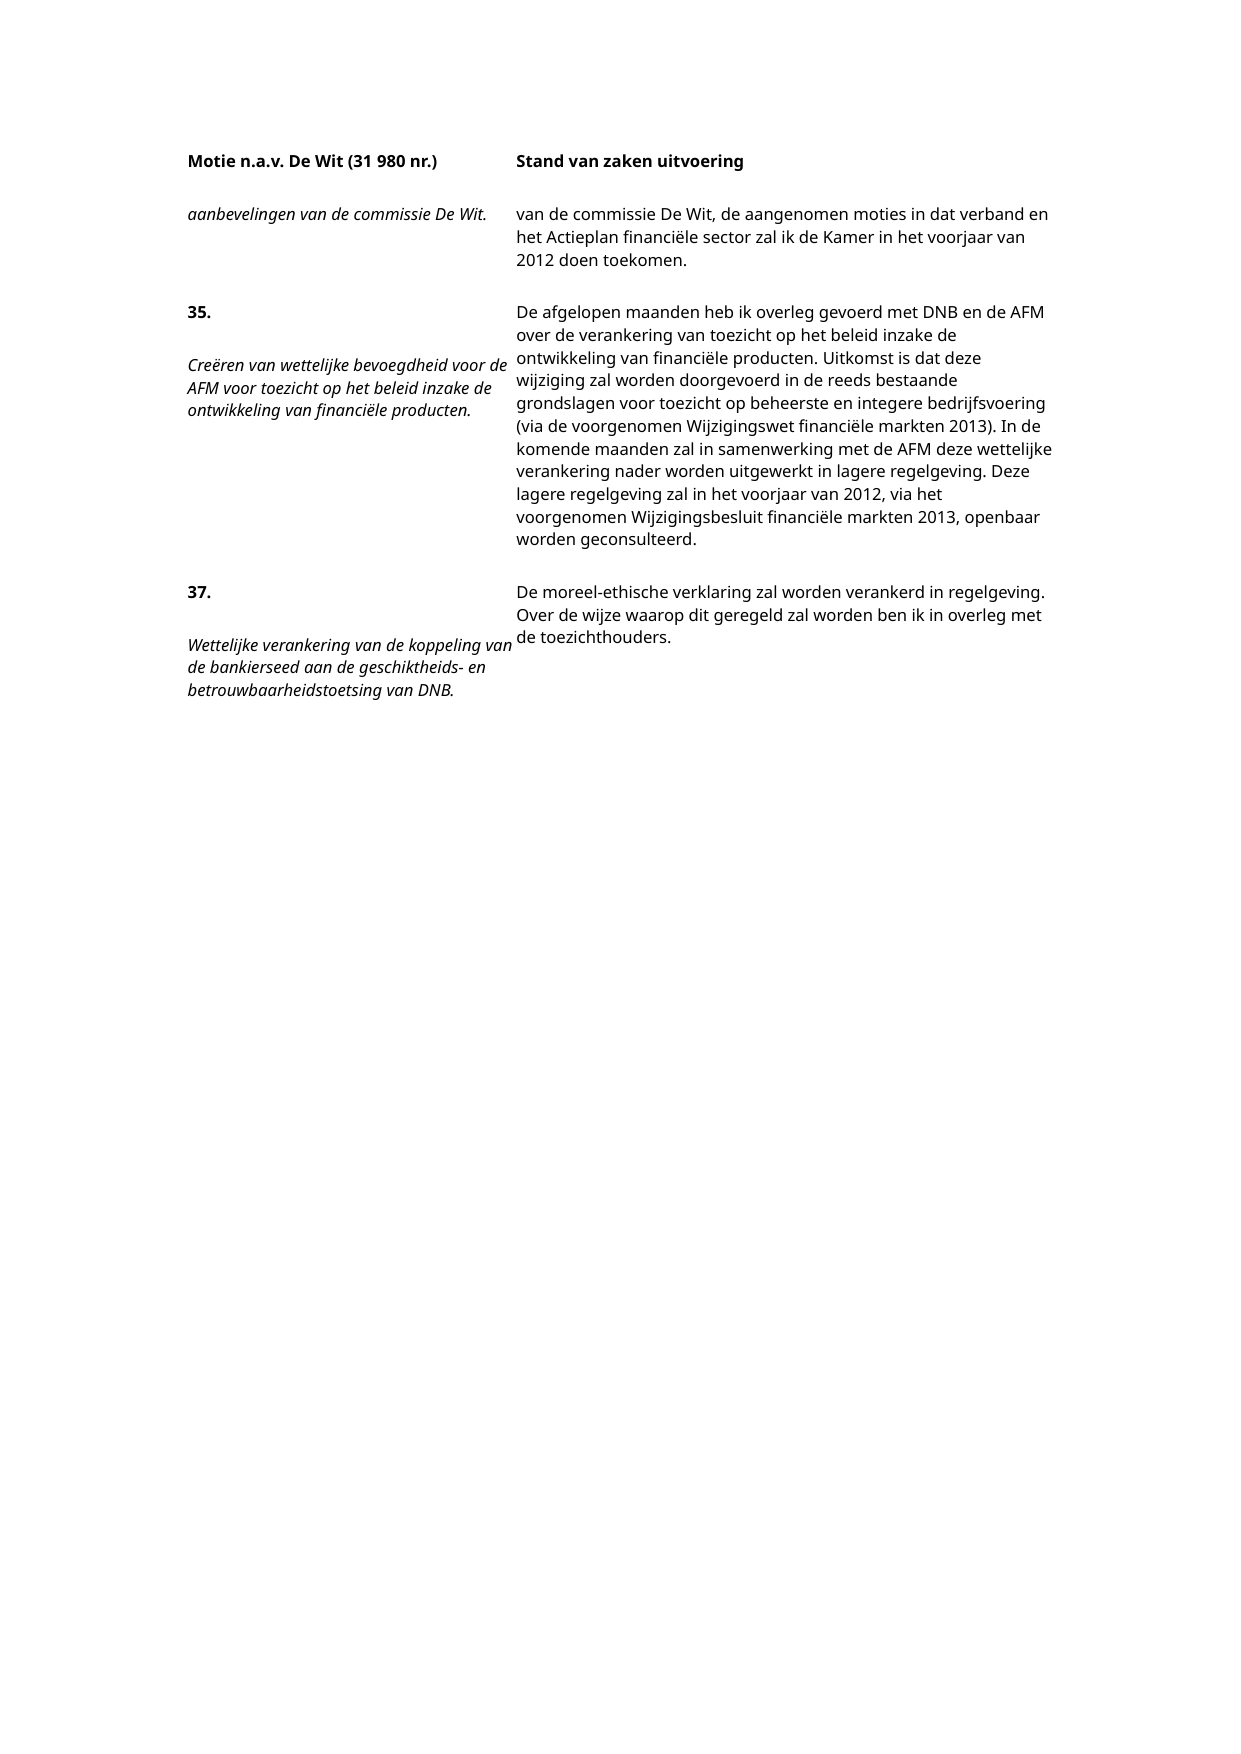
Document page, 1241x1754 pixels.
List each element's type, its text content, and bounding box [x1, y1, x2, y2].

table_header Stand van zaken uitvoering [516, 150, 1053, 203]
table_cell De afgelopen maanden heb ik overleg gevoerd met DNB en de AFM over de verankering van toezicht op het beleid inzake de ontwikkeling van financiële producten. Uitkomst is dat deze wijziging zal worden doorgevoerd in de reeds bestaande grondslagen voor toezicht op beheerste en integere bedrijfsvoering (via de voorgenomen Wijzigingswet financiële markten 2013). In de komende maanden zal in samenwerking met de AFM deze wettelijke verankering nader worden uitgewerkt in lagere regelgeving. Deze lagere regelgeving zal in het voorjaar van 2012, via het voorgenomen Wijzigingsbesluit financiële markten 2013, openbaar worden geconsulteerd. [516, 301, 1053, 581]
table_cell aanbevelingen van de commissie De Wit. [188, 203, 516, 301]
table_cell 37. Wettelijke verankering van de koppeling van de bankierseed aan de geschiktheids- en betrouwbaarheidstoetsing van DNB. [188, 581, 516, 731]
table_cell 35. Creëren van wettelijke bevoegdheid voor de AFM voor toezicht op het beleid inzake de ontwikkeling van financiële producten. [188, 301, 516, 581]
table_cell van de commissie De Wit, de aangenomen moties in dat verband en het Actieplan financiële sector zal ik de Kamer in het voorjaar van 2012 doen toekomen. [516, 203, 1053, 301]
table_cell De moreel-ethische verklaring zal worden verankerd in regelgeving. Over de wijze waarop dit geregeld zal worden ben ik in overleg met de toezichthouders. [516, 581, 1053, 731]
table_header Motie n.a.v. De Wit (31 980 nr.) [188, 150, 516, 203]
